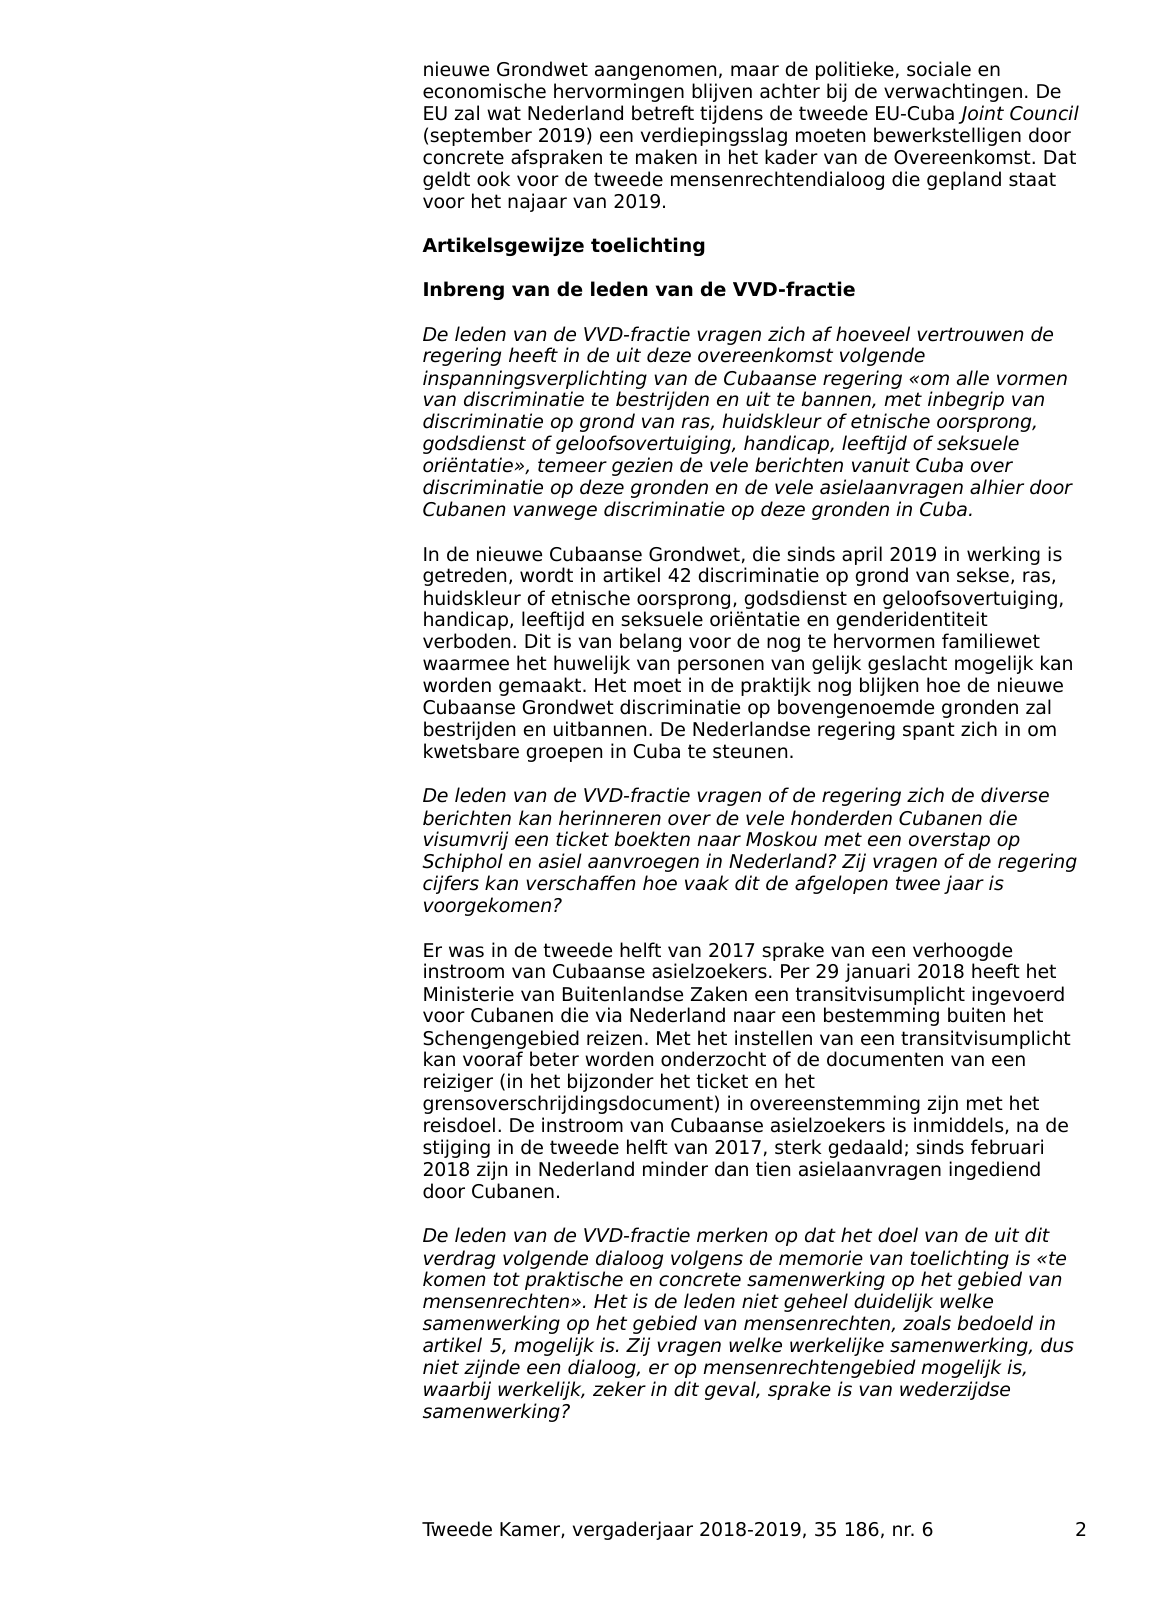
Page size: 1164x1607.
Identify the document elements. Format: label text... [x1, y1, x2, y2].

subtitle Artikelsgewijze toelichting [422, 235, 1087, 257]
text De leden van de VVD-fractie vragen zich af hoeveel vertrouwen de regering heeft in de uit deze overeenkomst volgende inspanningsverplichting van de Cubaanse regering «om alle vormen van discriminatie te bestrijden en uit te bannen, met inbegrip van discriminatie op grond van ras, huidskleur of etnische oorsprong, godsdienst of geloofsovertuiging, handicap, leeftijd of seksuele oriëntatie», temeer gezien de vele berichten vanuit Cuba over discriminatie op deze gronden en de vele asielaanvragen alhier door Cubanen vanwege discriminatie op deze gronden in Cuba. [422, 323, 1087, 521]
text Er was in de tweede helft van 2017 sprake van een verhoogde instroom van Cubaanse asielzoekers. Per 29 januari 2018 heeft het Ministerie van Buitenlandse Zaken een transitvisumplicht ingevoerd voor Cubanen die via Nederland naar een bestemming buiten het Schengengebied reizen. Met het instellen van een transitvisumplicht kan vooraf beter worden onderzocht of de documenten van een reiziger (in het bijzonder het ticket en het grensoverschrijdingsdocument) in overeenstemming zijn met het reisdoel. De instroom van Cubaanse asielzoekers is inmiddels, na de stijging in de tweede helft van 2017, sterk gedaald; sinds februari 2018 zijn in Nederland minder dan tien asielaanvragen ingediend door Cubanen. [422, 939, 1087, 1203]
text De leden van de VVD-fractie merken op dat het doel van de uit dit verdrag volgende dialoog volgens de memorie van toelichting is «te komen tot praktische en concrete samenwerking op het gebied van mensenrechten». Het is de leden niet geheel duidelijk welke samenwerking op het gebied van mensenrechten, zoals bedoeld in artikel 5, mogelijk is. Zij vragen welke werkelijke samenwerking, dus niet zijnde een dialoog, er op mensenrechtengebied mogelijk is, waarbij werkelijk, zeker in dit geval, sprake is van wederzijdse samenwerking? [422, 1225, 1087, 1423]
text In de nieuwe Cubaanse Grondwet, die sinds april 2019 in werking is getreden, wordt in artikel 42 discriminatie op grond van sekse, ras, huidskleur of etnische oorsprong, godsdienst en geloofsovertuiging, handicap, leeftijd en seksuele oriëntatie en genderidentiteit verboden. Dit is van belang voor de nog te hervormen familiewet waarmee het huwelijk van personen van gelijk geslacht mogelijk kan worden gemaakt. Het moet in de praktijk nog blijken hoe de nieuwe Cubaanse Grondwet discriminatie op bovengenoemde gronden zal bestrijden en uitbannen. De Nederlandse regering spant zich in om kwetsbare groepen in Cuba te steunen. [422, 543, 1087, 763]
text De leden van de VVD-fractie vragen of de regering zich de diverse berichten kan herinneren over de vele honderden Cubanen die visumvrij een ticket boekten naar Moskou met een overstap op Schiphol en asiel aanvroegen in Nederland? Zij vragen of de regering cijfers kan verschaffen hoe vaak dit de afgelopen twee jaar is voorgekomen? [422, 785, 1087, 917]
subtitle Inbreng van de leden van de VVD-fractie [422, 279, 1087, 301]
text nieuwe Grondwet aangenomen, maar de politieke, sociale en economische hervormingen blijven achter bij de verwachtingen. De EU zal wat Nederland betreft tijdens de tweede EU-Cuba Joint Council (september 2019) een verdiepingsslag moeten bewerkstelligen door concrete afspraken te maken in het kader van de Overeenkomst. Dat geldt ook voor de tweede mensenrechtendialoog die gepland staat voor het najaar van 2019. [422, 59, 1087, 213]
